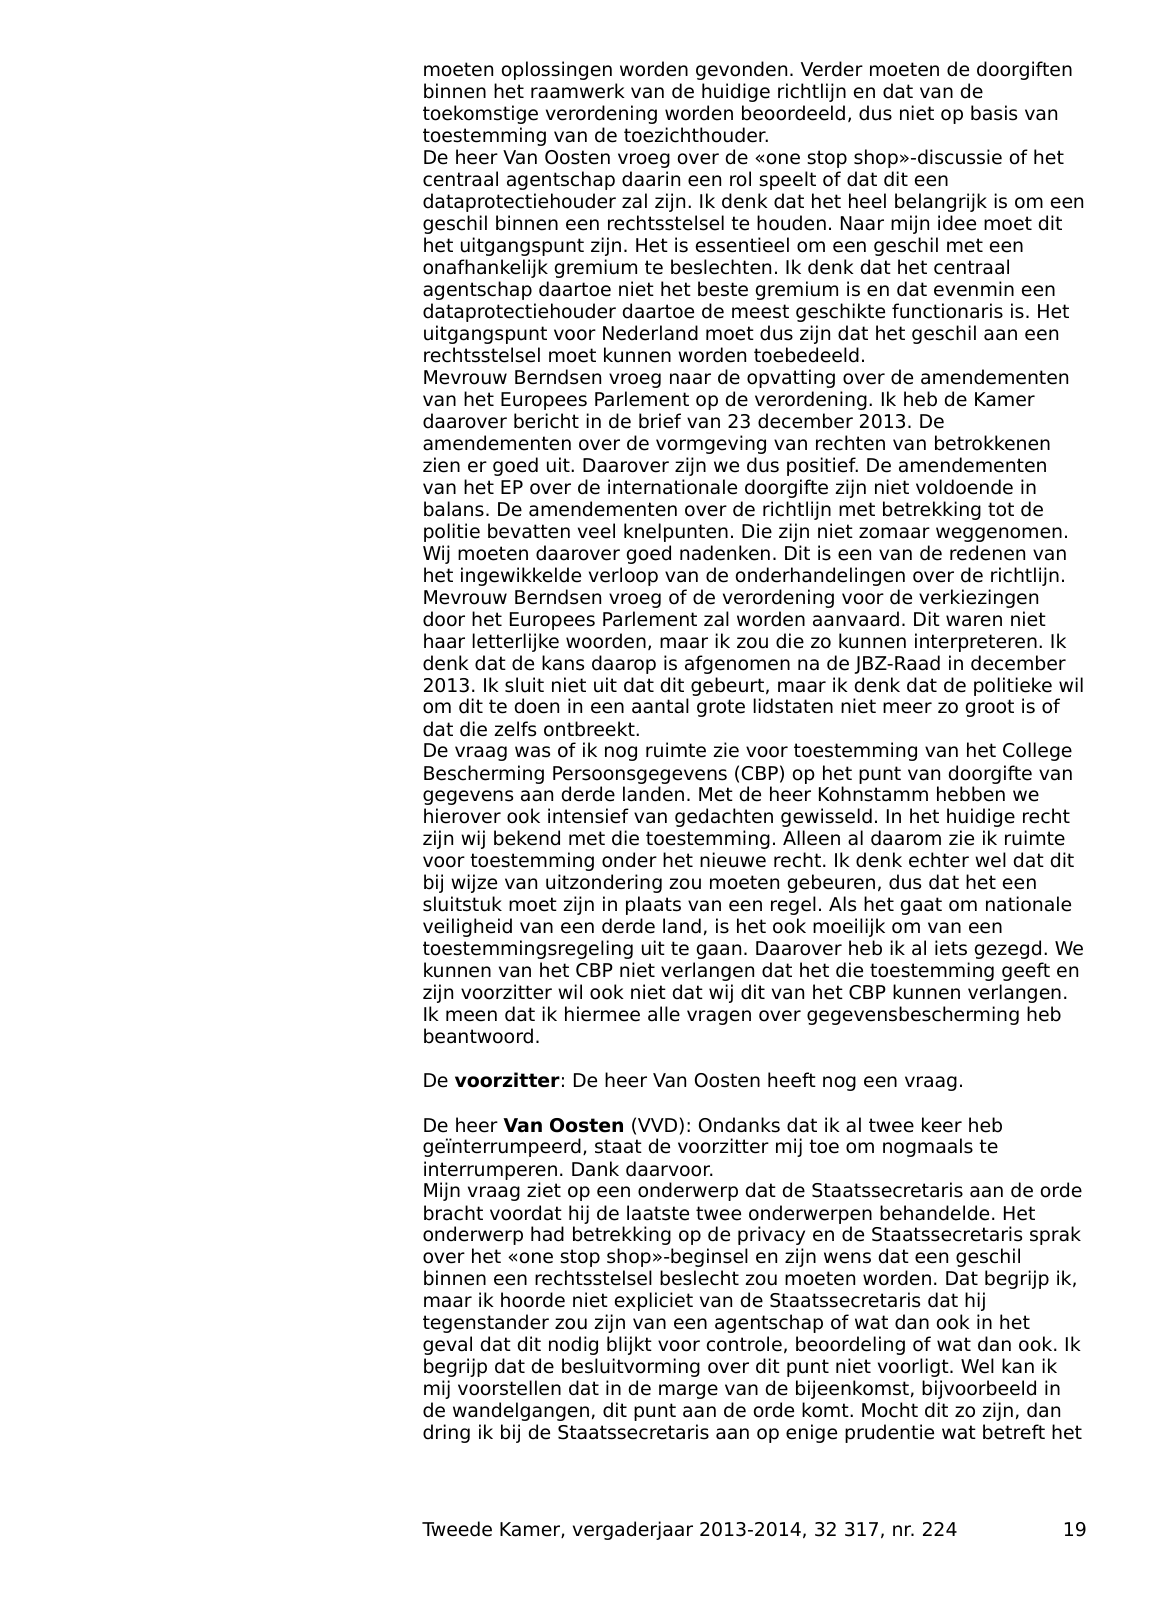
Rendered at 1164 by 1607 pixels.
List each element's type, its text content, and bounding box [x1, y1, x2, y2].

text Mijn vraag ziet op een onderwerp dat de Staatssecretaris aan de orde bracht voordat hij de laatste twee onderwerpen behandelde. Het onderwerp had betrekking op de privacy en de Staatssecretaris sprak over het «one stop shop»-beginsel en zijn wens dat een geschil binnen een rechtsstelsel beslecht zou moeten worden. Dat begrijp ik, maar ik hoorde niet expliciet van de Staatssecretaris dat hij tegenstander zou zijn van een agentschap of wat dan ook in het geval dat dit nodig blijkt voor controle, beoordeling of wat dan ook. Ik begrijp dat de besluitvorming over dit punt niet voorligt. Wel kan ik mij voorstellen dat in de marge van de bijeenkomst, bijvoorbeeld in de wandelgangen, dit punt aan de orde komt. Mocht dit zo zijn, dan dring ik bij de Staatssecretaris aan op enige prudentie wat betreft het [422, 1180, 1087, 1444]
text Mevrouw Berndsen vroeg naar de opvatting over de amendementen van het Europees Parlement op de verordening. Ik heb de Kamer daarover bericht in de brief van 23 december 2013. De amendementen over de vormgeving van rechten van betrokkenen zien er goed uit. Daarover zijn we dus positief. De amendementen van het EP over de internationale doorgifte zijn niet voldoende in balans. De amendementen over de richtlijn met betrekking tot de politie bevatten veel knelpunten. Die zijn niet zomaar weggenomen. Wij moeten daarover goed nadenken. Dit is een van de redenen van het ingewikkelde verloop van de onderhandelingen over de richtlijn. [422, 367, 1087, 587]
text De heer Van Oosten vroeg over de «one stop shop»-discussie of het centraal agentschap daarin een rol speelt of dat dit een dataprotectiehouder zal zijn. Ik denk dat het heel belangrijk is om een geschil binnen een rechtsstelsel te houden. Naar mijn idee moet dit het uitgangspunt zijn. Het is essentieel om een geschil met een onafhankelijk gremium te beslechten. Ik denk dat het centraal agentschap daartoe niet het beste gremium is en dat evenmin een dataprotectiehouder daartoe de meest geschikte functionaris is. Het uitgangspunt voor Nederland moet dus zijn dat het geschil aan een rechtsstelsel moet kunnen worden toebedeeld. [422, 147, 1087, 367]
text De vraag was of ik nog ruimte zie voor toestemming van het College Bescherming Persoonsgegevens (CBP) op het punt van doorgifte van gegevens aan derde landen. Met de heer Kohnstamm hebben we hierover ook intensief van gedachten gewisseld. In het huidige recht zijn wij bekend met die toestemming. Alleen al daarom zie ik ruimte voor toestemming onder het nieuwe recht. Ik denk echter wel dat dit bij wijze van uitzondering zou moeten gebeuren, dus dat het een sluitstuk moet zijn in plaats van een regel. Als het gaat om nationale veiligheid van een derde land, is het ook moeilijk om van een toestemmingsregeling uit te gaan. Daarover heb ik al iets gezegd. We kunnen van het CBP niet verlangen dat het die toestemming geeft en zijn voorzitter wil ook niet dat wij dit van het CBP kunnen verlangen. [422, 740, 1087, 1004]
text Ik meen dat ik hiermee alle vragen over gegevensbescherming heb beantwoord. [422, 1004, 1087, 1048]
text moeten oplossingen worden gevonden. Verder moeten de doorgiften binnen het raamwerk van de huidige richtlijn en dat van de toekomstige verordening worden beoordeeld, dus niet op basis van toestemming van de toezichthouder. [422, 59, 1087, 147]
text De heer Van Oosten (VVD): Ondanks dat ik al twee keer heb geïnterrumpeerd, staat de voorzitter mij toe om nogmaals te interrumperen. Dank daarvoor. [422, 1114, 1087, 1180]
text Mevrouw Berndsen vroeg of de verordening voor de verkiezingen door het Europees Parlement zal worden aanvaard. Dit waren niet haar letterlijke woorden, maar ik zou die zo kunnen interpreteren. Ik denk dat de kans daarop is afgenomen na de JBZ-Raad in december 2013. Ik sluit niet uit dat dit gebeurt, maar ik denk dat de politieke wil om dit te doen in een aantal grote lidstaten niet meer zo groot is of dat die zelfs ontbreekt. [422, 587, 1087, 740]
text De voorzitter: De heer Van Oosten heeft nog een vraag. [422, 1070, 1087, 1092]
